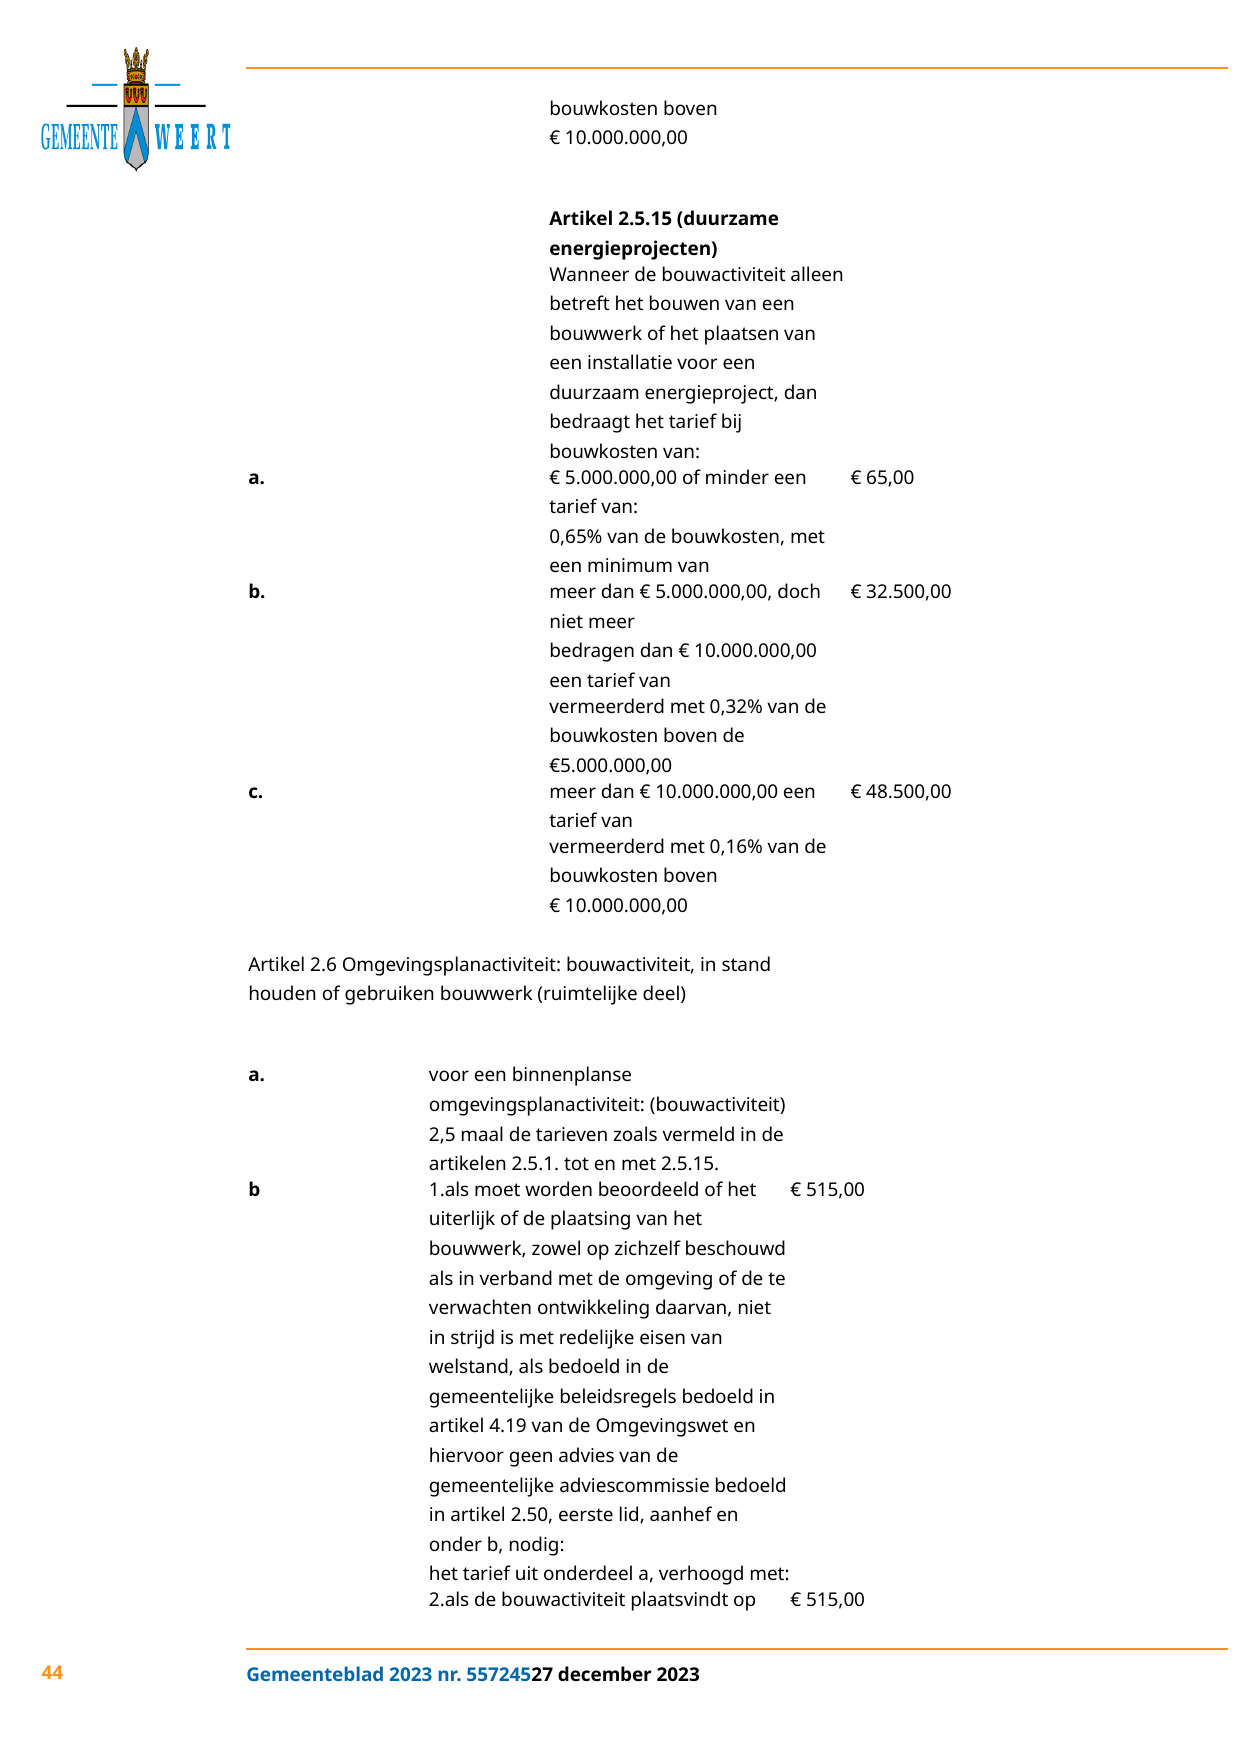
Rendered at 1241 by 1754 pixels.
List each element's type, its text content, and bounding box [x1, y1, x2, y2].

table_cell [248, 693, 549, 778]
table_cell € 65,00 [850, 464, 1152, 578]
table_cell [850, 261, 1152, 464]
table_cell a. [248, 464, 549, 578]
table_cell [850, 693, 1152, 778]
table_cell € 5.000.000,00 of minder een tarief van: 0,65% van de bouwkosten, met een minimum van [549, 464, 850, 578]
table_cell meer dan € 5.000.000,00, doch niet meer bedragen dan € 10.000.000,00 een tarief van [549, 579, 850, 693]
table_cell € 515,00 [790, 1176, 1152, 1586]
table_cell [248, 833, 549, 948]
table_cell meer dan € 10.000.000,00 een tarief van [549, 778, 850, 833]
table_header [790, 951, 1152, 1036]
table_cell [850, 205, 1152, 261]
table_cell a. [248, 1062, 429, 1176]
table_cell [248, 180, 549, 205]
table_cell [850, 833, 1152, 948]
table_cell c. [248, 778, 549, 833]
table_cell [549, 180, 850, 205]
table_cell [248, 1036, 790, 1062]
table_header Artikel 2.6 Omgevingsplanactiviteit: bouwactiviteit, in stand houden of gebruiken bouwwerk (ruimtelijke deel) [248, 951, 790, 1036]
table_cell vermeerderd met 0,16% van de bouwkosten boven € 10.000.000,00 [549, 833, 850, 948]
picture [41, 47, 231, 172]
table_cell [790, 1036, 1152, 1062]
table_cell [248, 95, 549, 180]
table_cell € 515,00 [790, 1586, 1152, 1612]
table_cell [248, 1586, 429, 1612]
table_cell voor een binnenplanse omgevingsplanactiviteit: (bouwactiviteit) 2,5 maal de tarieven zoals vermeld in de artikelen 2.5.1. tot en met 2.5.15. [429, 1062, 790, 1176]
table_cell vermeerderd met 0,32% van de bouwkosten boven de €5.000.000,00 [549, 693, 850, 778]
table_cell Wanneer de bouwactiviteit alleen betreft het bouwen van een bouwwerk of het plaatsen van een installatie voor een duurzaam energieproject, dan bedraagt het tarief bij bouwkosten van: [549, 261, 850, 464]
table_cell [850, 95, 1152, 180]
table_cell 2.als de bouwactiviteit plaatsvindt op [429, 1586, 790, 1612]
table_cell Artikel 2.5.15 (duurzame energieprojecten) [549, 205, 850, 261]
table_cell [248, 205, 549, 261]
table_cell b. [248, 579, 549, 693]
table_cell [850, 180, 1152, 205]
table_cell [248, 261, 549, 464]
table_cell bouwkosten boven € 10.000.000,00 [549, 95, 850, 180]
table_cell [790, 1062, 1152, 1176]
table_cell € 32.500,00 [850, 579, 1152, 693]
table_cell b [248, 1176, 429, 1586]
table_cell 1.als moet worden beoordeeld of het uiterlijk of de plaatsing van het bouwwerk, zowel op zichzelf beschouwd als in verband met de omgeving of de te verwachten ontwikkeling daarvan, niet in strijd is met redelijke eisen van welstand, als bedoeld in de gemeentelijke beleidsregels bedoeld in artikel 4.19 van de Omgevingswet en hiervoor geen advies van de gemeentelijke adviescommissie bedoeld in artikel 2.50, eerste lid, aanhef en onder b, nodig: het tarief uit onderdeel a, verhoogd met: [429, 1176, 790, 1586]
table_cell € 48.500,00 [850, 778, 1152, 833]
